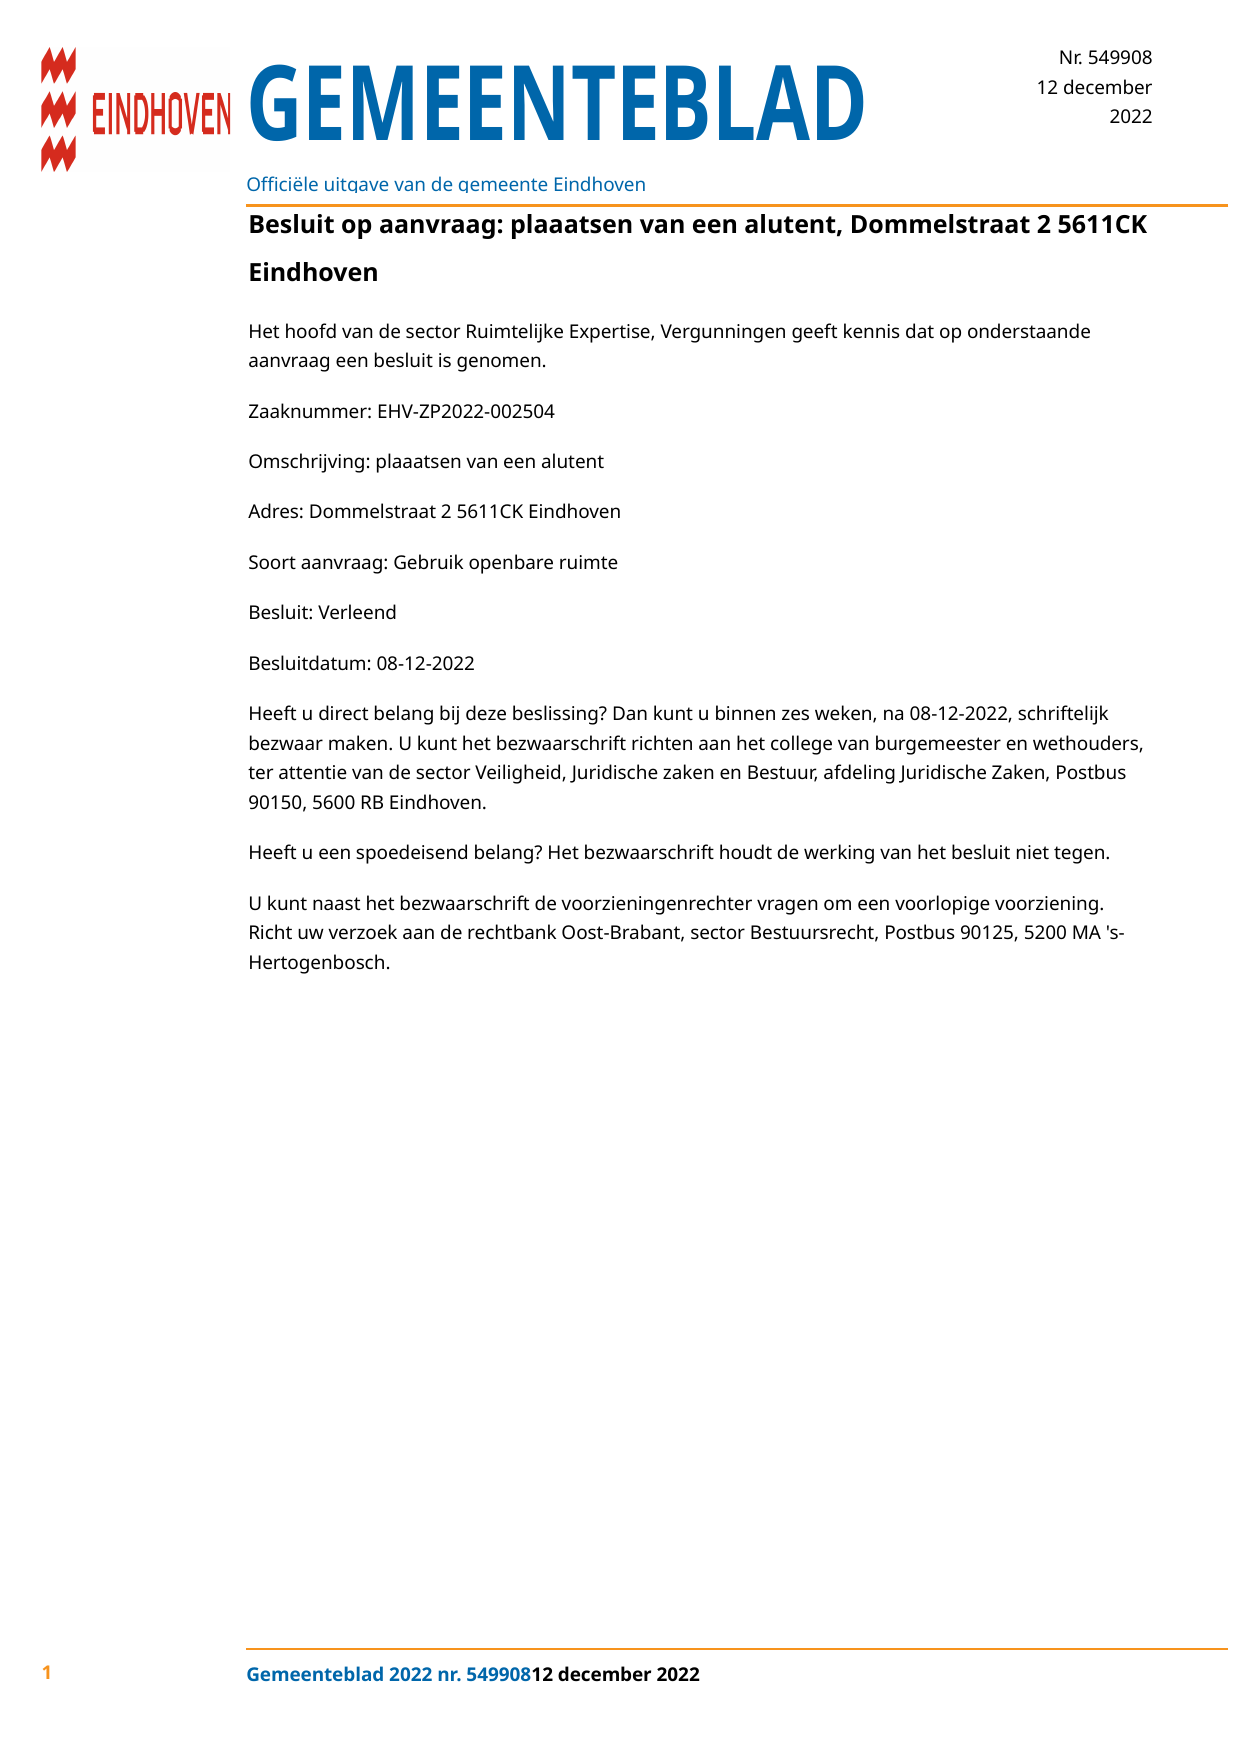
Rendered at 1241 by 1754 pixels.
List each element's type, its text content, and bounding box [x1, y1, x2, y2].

text Adres: Dommelstraat 2 5611CK Eindhoven [248, 499, 1152, 524]
text Omschrijving: plaaatsen van een alutent [248, 448, 1152, 474]
text Heeft u een spoedeisend belang? Het bezwaarschrift houdt de werking van het besluit niet tegen. [248, 839, 1152, 865]
text Het hoofd van de sector Ruimtelijke Expertise, Vergunningen geeft kennis dat op onderstaande aanvraag een besluit is genomen. [248, 318, 1152, 373]
text U kunt naast het bezwaarschrift de voorzieningenrechter vragen om een voorlopige voorziening. Richt uw verzoek aan de rechtbank Oost-Brabant, sector Bestuursrecht, Postbus 90125, 5200 MA 's-Hertogenbosch. [248, 890, 1152, 975]
text Soort aanvraag: Gebruik openbare ruimte [248, 549, 1152, 575]
picture [41, 47, 231, 172]
text Besluit op aanvraag: plaaatsen van een alutent, Dommelstraat 2 5611CK Eindhoven [248, 207, 1152, 288]
text Heeft u direct belang bij deze beslissing? Dan kunt u binnen zes weken, na 08-12-2022, schriftelijk bezwaar maken. U kunt het bezwaarschrift richten aan het college van burgemeester en wethouders, ter attentie van de sector Veiligheid, Juridische zaken en Bestuur, afdeling Juridische Zaken, Postbus 90150, 5600 RB Eindhoven. [248, 700, 1152, 815]
text Besluit: Verleend [248, 599, 1152, 625]
text Besluitdatum: 08-12-2022 [248, 650, 1152, 676]
text Zaaknummer: EHV-ZP2022-002504 [248, 398, 1152, 424]
